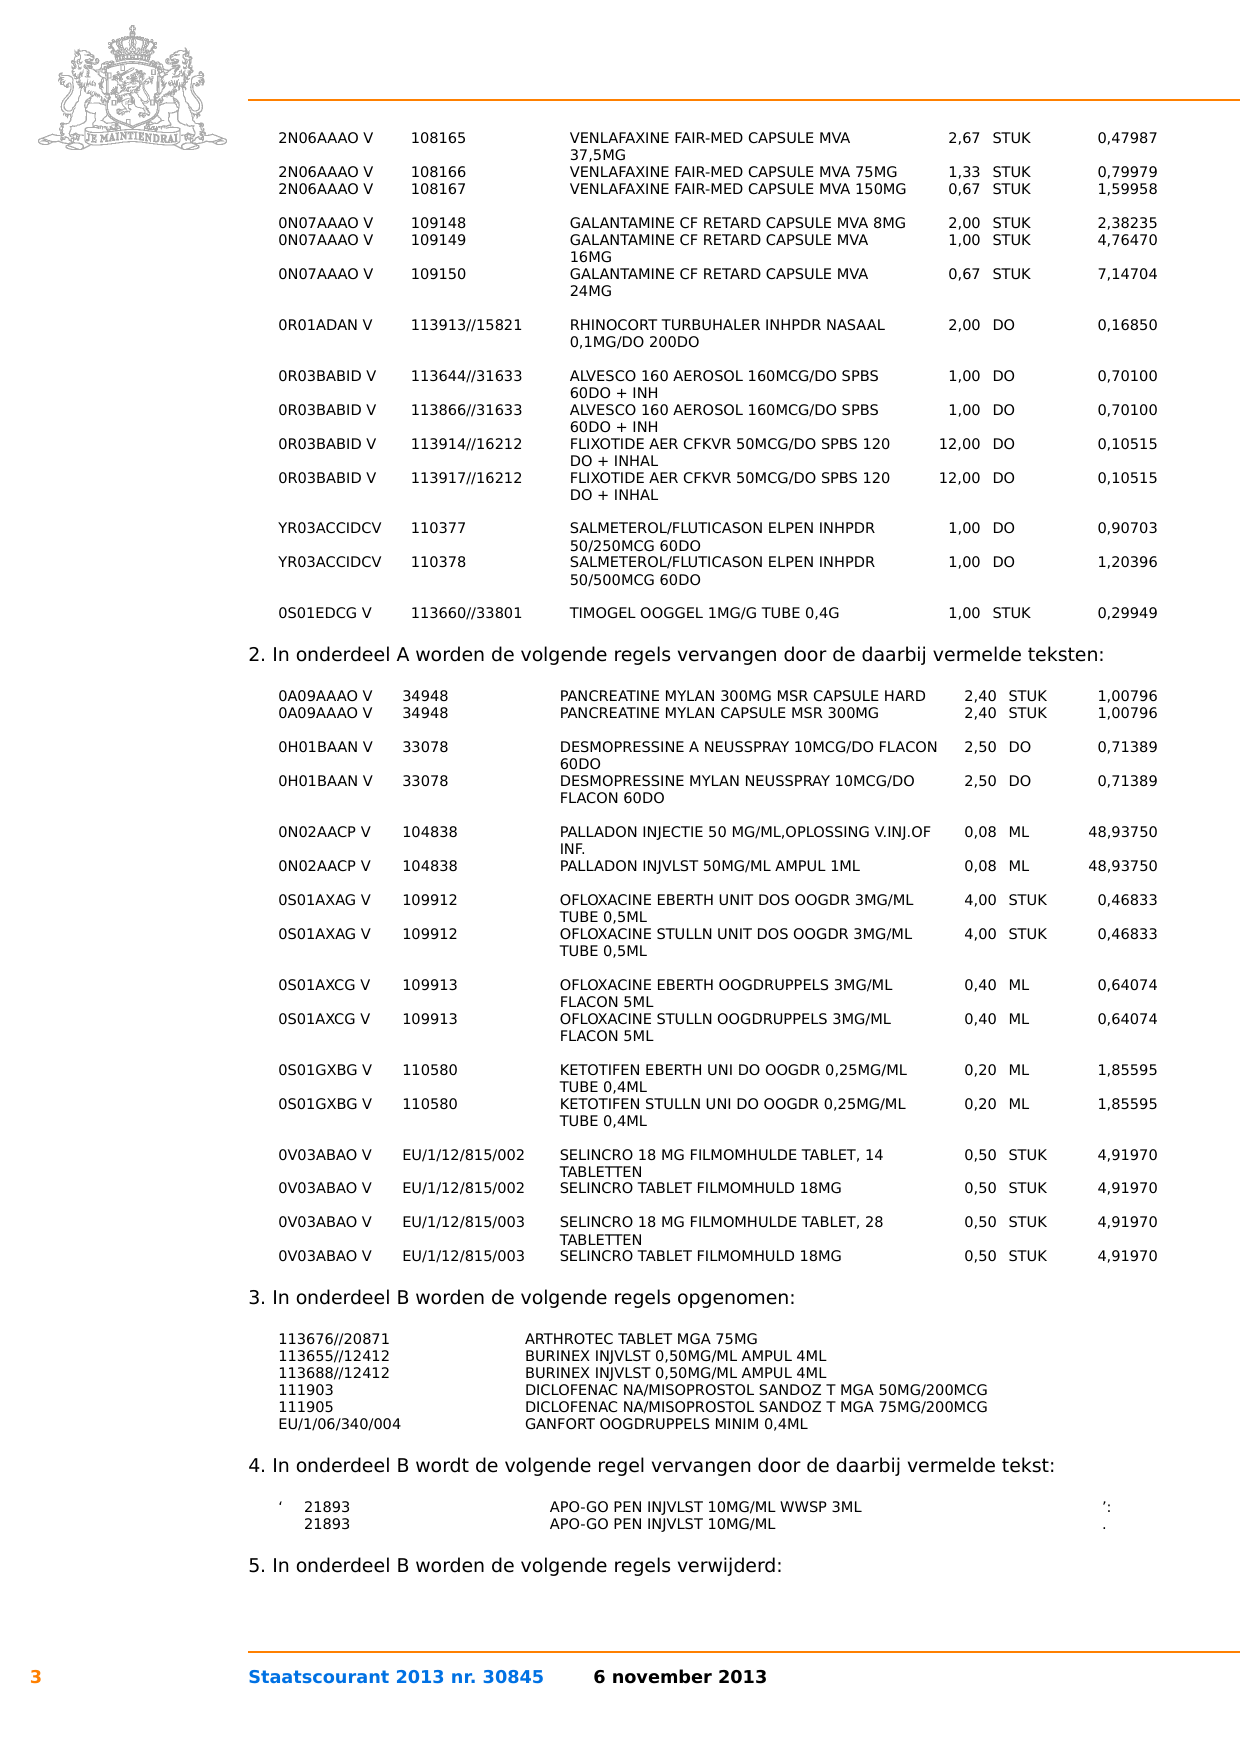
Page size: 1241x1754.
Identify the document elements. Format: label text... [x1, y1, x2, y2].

table_cell 108166 [405, 164, 563, 181]
table_cell 4,00 [952, 926, 1002, 960]
table_cell 0,71389 [1074, 773, 1163, 807]
table_cell STUK [986, 130, 1053, 164]
table_header 34948 [396, 688, 553, 705]
table_cell YR03ACCIDCV [278, 554, 404, 588]
table_cell DO [986, 402, 1053, 436]
table_cell STUK [1003, 1214, 1074, 1248]
table_cell 1,00 [916, 368, 986, 402]
table_cell 110377 [405, 520, 563, 554]
table_cell 110378 [405, 554, 563, 588]
table_cell SELINCRO TABLET FILMOMHULD 18MG [554, 1248, 952, 1265]
table_cell 48,93750 [1074, 824, 1163, 858]
table_cell 1,33 [916, 164, 986, 181]
table_cell 2,38235 [1053, 215, 1163, 232]
table_cell 0V03ABAO V [278, 1214, 396, 1248]
table_cell 4,00 [952, 892, 1002, 926]
table_cell ML [1003, 824, 1074, 858]
table_cell STUK [1003, 705, 1074, 722]
table_cell ML [1003, 1062, 1074, 1096]
table_cell 0,70100 [1053, 402, 1163, 436]
table_cell TIMOGEL OOGGEL 1MG/G TUBE 0,4G [564, 605, 916, 622]
table_cell DO [986, 368, 1053, 402]
table_cell 0,71389 [1074, 739, 1163, 773]
table_cell 0S01GXBG V [278, 1062, 396, 1096]
table_cell 2N06AAAO V [278, 130, 404, 164]
table_cell [278, 588, 1163, 605]
table_header ‘ [278, 1499, 298, 1516]
table_cell [278, 504, 1163, 520]
table_cell 0,90703 [1053, 520, 1163, 554]
table_cell [278, 722, 1163, 739]
table_cell 2,67 [916, 130, 986, 164]
table_cell 0R03BABID V [278, 402, 404, 436]
table_cell 0R01ADAN V [278, 317, 404, 351]
table_header ARTHROTEC TABLET MGA 75MG [519, 1331, 1163, 1348]
table_cell 2N06AAAO V [278, 164, 404, 181]
table_cell 108165 [405, 130, 563, 164]
table_cell SELINCRO 18 MG FILMOMHULDE TABLET, 14 TABLETTEN [554, 1146, 952, 1180]
table_cell 0V03ABAO V [278, 1146, 396, 1180]
table_cell 2N06AAAO V [278, 181, 404, 198]
table_cell EU/1/12/815/003 [396, 1248, 553, 1265]
table_cell 109148 [405, 215, 563, 232]
table_cell 0V03ABAO V [278, 1180, 396, 1197]
table_cell STUK [1003, 1146, 1074, 1180]
table_cell DO [1003, 773, 1074, 807]
table_cell 113688//12412 [278, 1365, 519, 1382]
table_cell ML [1003, 1096, 1074, 1129]
table_cell [278, 1198, 1163, 1214]
table_cell 0S01AXCG V [278, 1011, 396, 1044]
table_cell [278, 198, 1163, 215]
table_cell ML [1003, 977, 1074, 1011]
table_cell PANCREATINE MYLAN CAPSULE MSR 300MG [554, 705, 952, 722]
table_cell 33078 [396, 773, 553, 807]
table_cell VENLAFAXINE FAIR-MED CAPSULE MVA 75MG [564, 164, 916, 181]
table_cell 0,67 [916, 181, 986, 198]
table_cell [278, 960, 1163, 977]
table_cell 2,50 [952, 773, 1002, 807]
table_cell 2,00 [916, 215, 986, 232]
table_cell PALLADON INJECTIE 50 MG/ML,OPLOSSING V.INJ.OF INF. [554, 824, 952, 858]
table_cell 2,00 [916, 317, 986, 351]
table_cell [278, 1516, 298, 1533]
table_cell 113644//31633 [405, 368, 563, 402]
table_cell VENLAFAXINE FAIR-MED CAPSULE MVA 37,5MG [564, 130, 916, 164]
text 3. In onderdeel B worden de volgende regels opgenomen: [248, 1287, 1163, 1309]
table_cell YR03ACCIDCV [278, 520, 404, 554]
table_cell 109913 [396, 1011, 553, 1044]
table_cell 0,64074 [1074, 1011, 1163, 1044]
table_cell 0,50 [952, 1248, 1002, 1265]
table_cell 109912 [396, 926, 553, 960]
table_cell 4,76470 [1053, 232, 1163, 266]
text 4. In onderdeel B wordt de volgende regel vervangen door de daarbij vermelde tekst: [248, 1455, 1163, 1477]
table_cell 109150 [405, 266, 563, 300]
table_cell 104838 [396, 824, 553, 858]
table_cell 2,40 [952, 705, 1002, 722]
table_cell EU/1/12/815/002 [396, 1180, 553, 1197]
table_cell OFLOXACINE STULLN UNIT DOS OOGDR 3MG/ML TUBE 0,5ML [554, 926, 952, 960]
table_cell GALANTAMINE CF RETARD CAPSULE MVA 16MG [564, 232, 916, 266]
table_cell BURINEX INJVLST 0,50MG/ML AMPUL 4ML [519, 1348, 1163, 1365]
table_cell KETOTIFEN STULLN UNI DO OOGDR 0,25MG/ML TUBE 0,4ML [554, 1096, 952, 1129]
table_cell 2,50 [952, 739, 1002, 773]
table_cell 0,46833 [1074, 926, 1163, 960]
table_cell ALVESCO 160 AEROSOL 160MCG/DO SPBS 60DO + INH [564, 368, 916, 402]
table_cell KETOTIFEN EBERTH UNI DO OOGDR 0,25MG/ML TUBE 0,4ML [554, 1062, 952, 1096]
table_cell 0N07AAAO V [278, 232, 404, 266]
table_cell 0S01AXAG V [278, 926, 396, 960]
table_cell 110580 [396, 1096, 553, 1129]
table_cell STUK [986, 215, 1053, 232]
table_cell 110580 [396, 1062, 553, 1096]
table_cell 0V03ABAO V [278, 1248, 396, 1265]
table_cell 0,10515 [1053, 436, 1163, 469]
table_cell 1,00 [916, 402, 986, 436]
table_cell 113917//16212 [405, 470, 563, 503]
table_cell FLIXOTIDE AER CFKVR 50MCG/DO SPBS 120 DO + INHAL [564, 470, 916, 503]
table_header 1,00796 [1074, 688, 1163, 705]
table_cell 1,00 [916, 605, 986, 622]
table_cell 0R03BABID V [278, 470, 404, 503]
table_cell EU/1/12/815/003 [396, 1214, 553, 1248]
table_header APO-GO PEN INJVLST 10MG/ML WWSP 3ML [544, 1499, 1096, 1516]
table_cell 0S01GXBG V [278, 1096, 396, 1129]
table_cell 4,91970 [1074, 1214, 1163, 1248]
table_cell [278, 875, 1163, 892]
table_cell 111903 [278, 1382, 519, 1399]
table_cell STUK [986, 164, 1053, 181]
table_cell 0R03BABID V [278, 436, 404, 469]
table_cell 33078 [396, 739, 553, 773]
table_cell 0,08 [952, 824, 1002, 858]
table_cell STUK [1003, 926, 1074, 960]
table_cell 1,00 [916, 520, 986, 554]
table_cell STUK [986, 181, 1053, 198]
table_cell 0N07AAAO V [278, 266, 404, 300]
table_cell 0,40 [952, 1011, 1002, 1044]
table_cell 0N07AAAO V [278, 215, 404, 232]
table_cell 109912 [396, 892, 553, 926]
table_cell OFLOXACINE STULLN OOGDRUPPELS 3MG/ML FLACON 5ML [554, 1011, 952, 1044]
table_cell OFLOXACINE EBERTH UNIT DOS OOGDR 3MG/ML TUBE 0,5ML [554, 892, 952, 926]
table_cell DESMOPRESSINE MYLAN NEUSSPRAY 10MCG/DO FLACON 60DO [554, 773, 952, 807]
table_header 0A09AAAO V [278, 688, 396, 705]
table_cell 0,50 [952, 1146, 1002, 1180]
table_cell 4,91970 [1074, 1180, 1163, 1197]
table_cell 113914//16212 [405, 436, 563, 469]
table_cell 113913//15821 [405, 317, 563, 351]
table_cell RHINOCORT TURBUHALER INHPDR NASAAL 0,1MG/DO 200DO [564, 317, 916, 351]
table_cell 1,00 [916, 554, 986, 588]
table_cell ML [1003, 1011, 1074, 1044]
table_cell SALMETEROL/FLUTICASON ELPEN INHPDR 50/250MCG 60DO [564, 520, 916, 554]
table_cell STUK [986, 232, 1053, 266]
table_cell DO [986, 436, 1053, 469]
table_cell 0,47987 [1053, 130, 1163, 164]
table_cell DICLOFENAC NA/MISOPROSTOL SANDOZ T MGA 50MG/200MCG [519, 1382, 1163, 1399]
table_cell 1,00 [916, 232, 986, 266]
table_cell APO-GO PEN INJVLST 10MG/ML [544, 1516, 1096, 1533]
table_cell PALLADON INJVLST 50MG/ML AMPUL 1ML [554, 858, 952, 875]
table_cell ML [1003, 858, 1074, 875]
table_header 21893 [298, 1499, 543, 1516]
table_cell OFLOXACINE EBERTH OOGDRUPPELS 3MG/ML FLACON 5ML [554, 977, 952, 1011]
table_cell . [1096, 1516, 1163, 1533]
table_cell 113660//33801 [405, 605, 563, 622]
table_cell 0S01AXCG V [278, 977, 396, 1011]
table_cell 0,20 [952, 1096, 1002, 1129]
table_cell 34948 [396, 705, 553, 722]
table_cell DESMOPRESSINE A NEUSSPRAY 10MCG/DO FLACON 60DO [554, 739, 952, 773]
table_cell 0A09AAAO V [278, 705, 396, 722]
table_cell 0N02AACP V [278, 824, 396, 858]
table_cell 113655//12412 [278, 1348, 519, 1365]
table_cell 0,70100 [1053, 368, 1163, 402]
table_header 2,40 [952, 688, 1002, 705]
table_cell 12,00 [916, 470, 986, 503]
table_cell SELINCRO TABLET FILMOMHULD 18MG [554, 1180, 952, 1197]
table_cell [278, 300, 1163, 317]
picture [38, 25, 227, 150]
table_cell 4,91970 [1074, 1146, 1163, 1180]
table_cell 108167 [405, 181, 563, 198]
table_cell DO [1003, 739, 1074, 773]
table_header ’: [1096, 1499, 1163, 1516]
table_cell 1,85595 [1074, 1096, 1163, 1129]
table_cell FLIXOTIDE AER CFKVR 50MCG/DO SPBS 120 DO + INHAL [564, 436, 916, 469]
table_cell STUK [1003, 892, 1074, 926]
table_cell DO [986, 554, 1053, 588]
table_cell DO [986, 317, 1053, 351]
table_cell SALMETEROL/FLUTICASON ELPEN INHPDR 50/500MCG 60DO [564, 554, 916, 588]
table_cell 4,91970 [1074, 1248, 1163, 1265]
table_cell 109149 [405, 232, 563, 266]
table_cell STUK [1003, 1180, 1074, 1197]
table_cell STUK [986, 266, 1053, 300]
table_cell SELINCRO 18 MG FILMOMHULDE TABLET, 28 TABLETTEN [554, 1214, 952, 1248]
table_cell 0,08 [952, 858, 1002, 875]
table_cell 1,00796 [1074, 705, 1163, 722]
table_cell 1,59958 [1053, 181, 1163, 198]
table_cell EU/1/06/340/004 [278, 1416, 519, 1433]
table_cell 111905 [278, 1399, 519, 1416]
table_cell 12,00 [916, 436, 986, 469]
table_cell EU/1/12/815/002 [396, 1146, 553, 1180]
table_cell 0S01EDCG V [278, 605, 404, 622]
table_cell [278, 807, 1163, 824]
table_cell ALVESCO 160 AEROSOL 160MCG/DO SPBS 60DO + INH [564, 402, 916, 436]
table_cell [278, 351, 1163, 368]
table_cell DO [986, 520, 1053, 554]
table_cell 0,46833 [1074, 892, 1163, 926]
table_cell [278, 1045, 1163, 1062]
table_cell 1,20396 [1053, 554, 1163, 588]
table_cell STUK [1003, 1248, 1074, 1265]
table_cell 0H01BAAN V [278, 739, 396, 773]
table_cell 1,85595 [1074, 1062, 1163, 1096]
table_cell GALANTAMINE CF RETARD CAPSULE MVA 24MG [564, 266, 916, 300]
table_header STUK [1003, 688, 1074, 705]
table_cell 0,50 [952, 1180, 1002, 1197]
table_cell 0,20 [952, 1062, 1002, 1096]
table_cell 48,93750 [1074, 858, 1163, 875]
table_cell 0,64074 [1074, 977, 1163, 1011]
table_cell 0N02AACP V [278, 858, 396, 875]
table_cell BURINEX INJVLST 0,50MG/ML AMPUL 4ML [519, 1365, 1163, 1382]
table_cell 0R03BABID V [278, 368, 404, 402]
table_cell 0,79979 [1053, 164, 1163, 181]
table_header PANCREATINE MYLAN 300MG MSR CAPSULE HARD [554, 688, 952, 705]
table_cell 104838 [396, 858, 553, 875]
table_cell GANFORT OOGDRUPPELS MINIM 0,4ML [519, 1416, 1163, 1433]
table_cell [278, 1130, 1163, 1146]
text 5. In onderdeel B worden de volgende regels verwijderd: [248, 1554, 1163, 1576]
table_cell VENLAFAXINE FAIR-MED CAPSULE MVA 150MG [564, 181, 916, 198]
table_cell 113866//31633 [405, 402, 563, 436]
table_cell 7,14704 [1053, 266, 1163, 300]
table_cell 0,67 [916, 266, 986, 300]
table_cell 0,29949 [1053, 605, 1163, 622]
table_cell DICLOFENAC NA/MISOPROSTOL SANDOZ T MGA 75MG/200MCG [519, 1399, 1163, 1416]
table_cell 0,50 [952, 1214, 1002, 1248]
table_cell 0H01BAAN V [278, 773, 396, 807]
table_header 113676//20871 [278, 1331, 519, 1348]
table_cell STUK [986, 605, 1053, 622]
table_cell 0,40 [952, 977, 1002, 1011]
table_cell 109913 [396, 977, 553, 1011]
table_cell 0,10515 [1053, 470, 1163, 503]
text 2. In onderdeel A worden de volgende regels vervangen door de daarbij vermelde teksten: [248, 644, 1163, 666]
table_cell 0,16850 [1053, 317, 1163, 351]
table_cell DO [986, 470, 1053, 503]
table_cell 21893 [298, 1516, 543, 1533]
table_cell GALANTAMINE CF RETARD CAPSULE MVA 8MG [564, 215, 916, 232]
table_cell 0S01AXAG V [278, 892, 396, 926]
